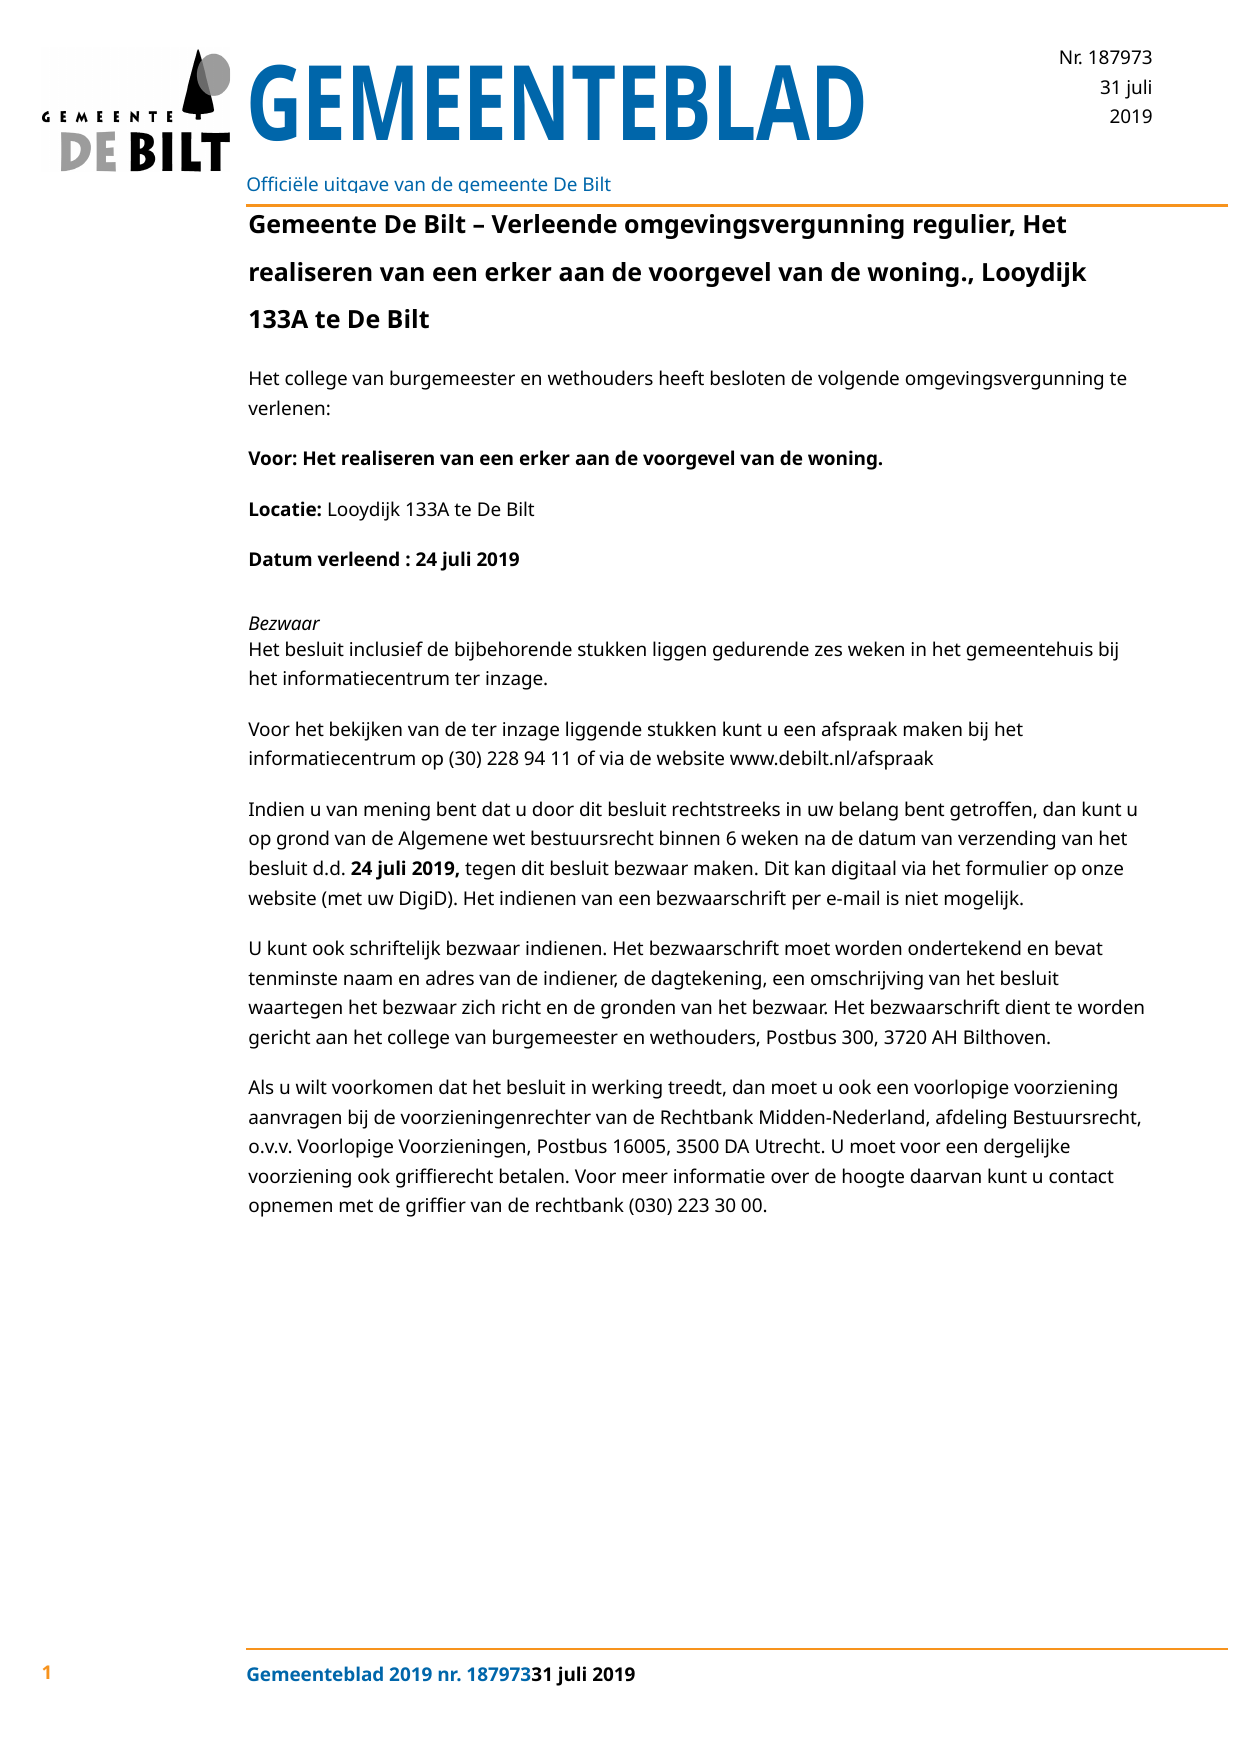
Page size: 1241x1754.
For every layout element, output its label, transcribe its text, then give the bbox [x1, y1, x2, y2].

text Bezwaar [248, 610, 1152, 636]
text Indien u van mening bent dat u door dit besluit rechtstreeks in uw belang bent getroffen, dan kunt u op grond van de Algemene wet bestuursrecht binnen 6 weken na de datum van verzending van het besluit d.d. 24 juli 2019, tegen dit besluit bezwaar maken. Dit kan digitaal via het formulier op onze website (met uw DigiD). Het indienen van een bezwaarschrift per e-mail is niet mogelijk. [248, 796, 1152, 911]
text Gemeente De Bilt – Verleende omgevingsvergunning regulier, Het realiseren van een erker aan de voorgevel van de woning., Looydijk 133A te De Bilt [248, 207, 1152, 336]
text Voor: Het realiseren van een erker aan de voorgevel van de woning. [248, 446, 1152, 471]
text Voor het bekijken van de ter inzage liggende stukken kunt u een afspraak maken bij het informatiecentrum op (30) 228 94 11 of via de website www.debilt.nl/afspraak [248, 716, 1152, 771]
text Het besluit inclusief de bijbehorende stukken liggen gedurende zes weken in het gemeentehuis bij het informatiecentrum ter inzage. [248, 636, 1152, 691]
text U kunt ook schriftelijk bezwaar indienen. Het bezwaarschrift moet worden ondertekend en bevat tenminste naam en adres van de indiener, de dagtekening, een omschrijving van het besluit waartegen het bezwaar zich richt en de gronden van het bezwaar. Het bezwaarschrift dient te worden gericht aan het college van burgemeester en wethouders, Postbus 300, 3720 AH Bilthoven. [248, 935, 1152, 1050]
text Als u wilt voorkomen dat het besluit in werking treedt, dan moet u ook een voorlopige voorziening aanvragen bij de voorzieningenrechter van de Rechtbank Midden-Nederland, afdeling Bestuursrecht, o.v.v. Voorlopige Voorzieningen, Postbus 16005, 3500 DA Utrecht. U moet voor een dergelijke voorziening ook griffierecht betalen. Voor meer informatie over de hoogte daarvan kunt u contact opnemen met de griffier van de rechtbank (030) 223 30 00. [248, 1074, 1152, 1218]
text Locatie: Looydijk 133A te De Bilt [248, 496, 1152, 522]
text Datum verleend : 24 juli 2019 [248, 546, 1152, 572]
picture [41, 47, 231, 172]
text Het college van burgemeester en wethouders heeft besloten de volgende omgevingsvergunning te verlenen: [248, 366, 1152, 421]
